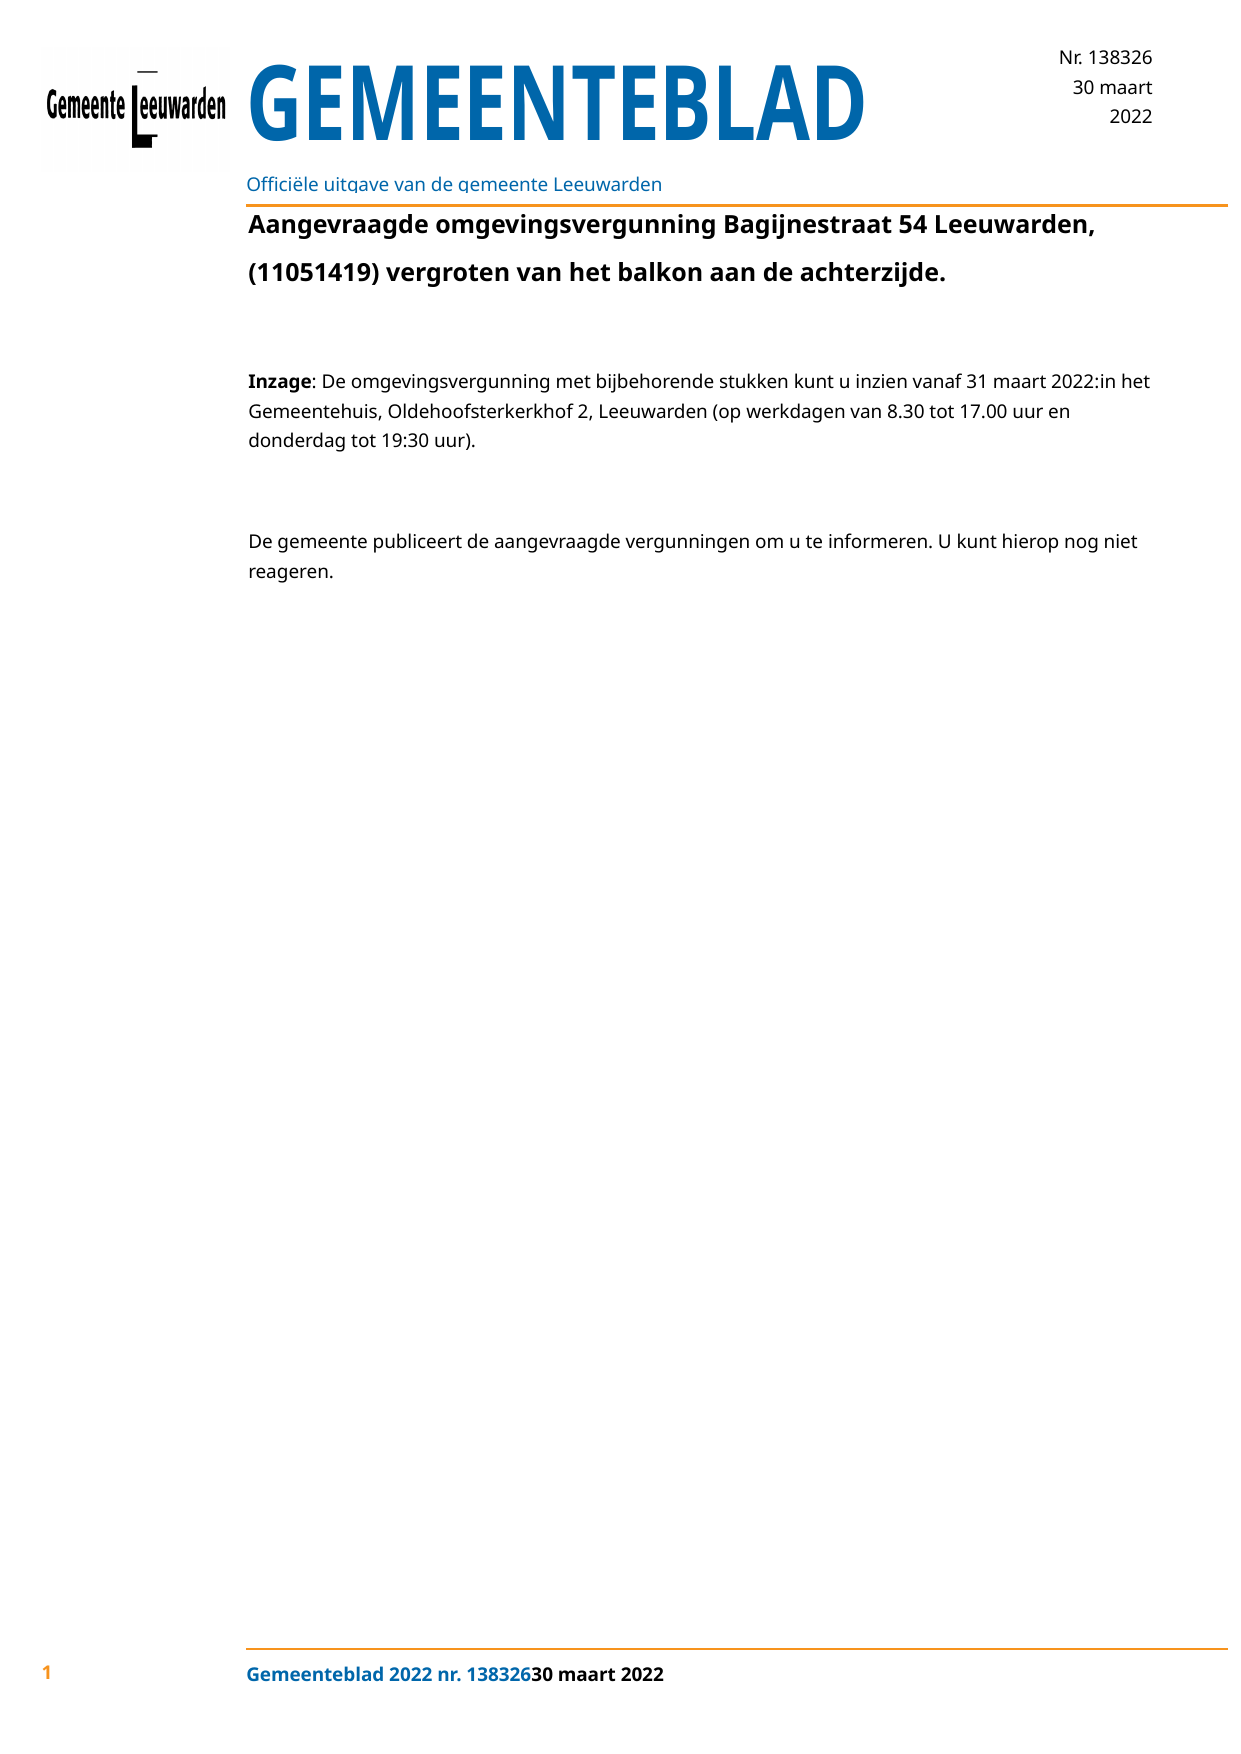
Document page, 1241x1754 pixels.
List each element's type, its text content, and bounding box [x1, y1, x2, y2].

text Aangevraagde omgevingsvergunning Bagijnestraat 54 Leeuwarden, (11051419) vergroten van het balkon aan de achterzijde. [248, 207, 1152, 288]
text Inzage: De omgevingsvergunning met bijbehorende stukken kunt u inzien vanaf 31 maart 2022:in het Gemeentehuis, Oldehoofsterkerkhof 2, Leeuwarden (op werkdagen van 8.30 tot 17.00 uur en donderdag tot 19:30 uur). [248, 368, 1152, 453]
text De gemeente publiceert de aangevraagde vergunningen om u te informeren. U kunt hierop nog niet reageren. [248, 528, 1152, 584]
picture [41, 47, 231, 172]
